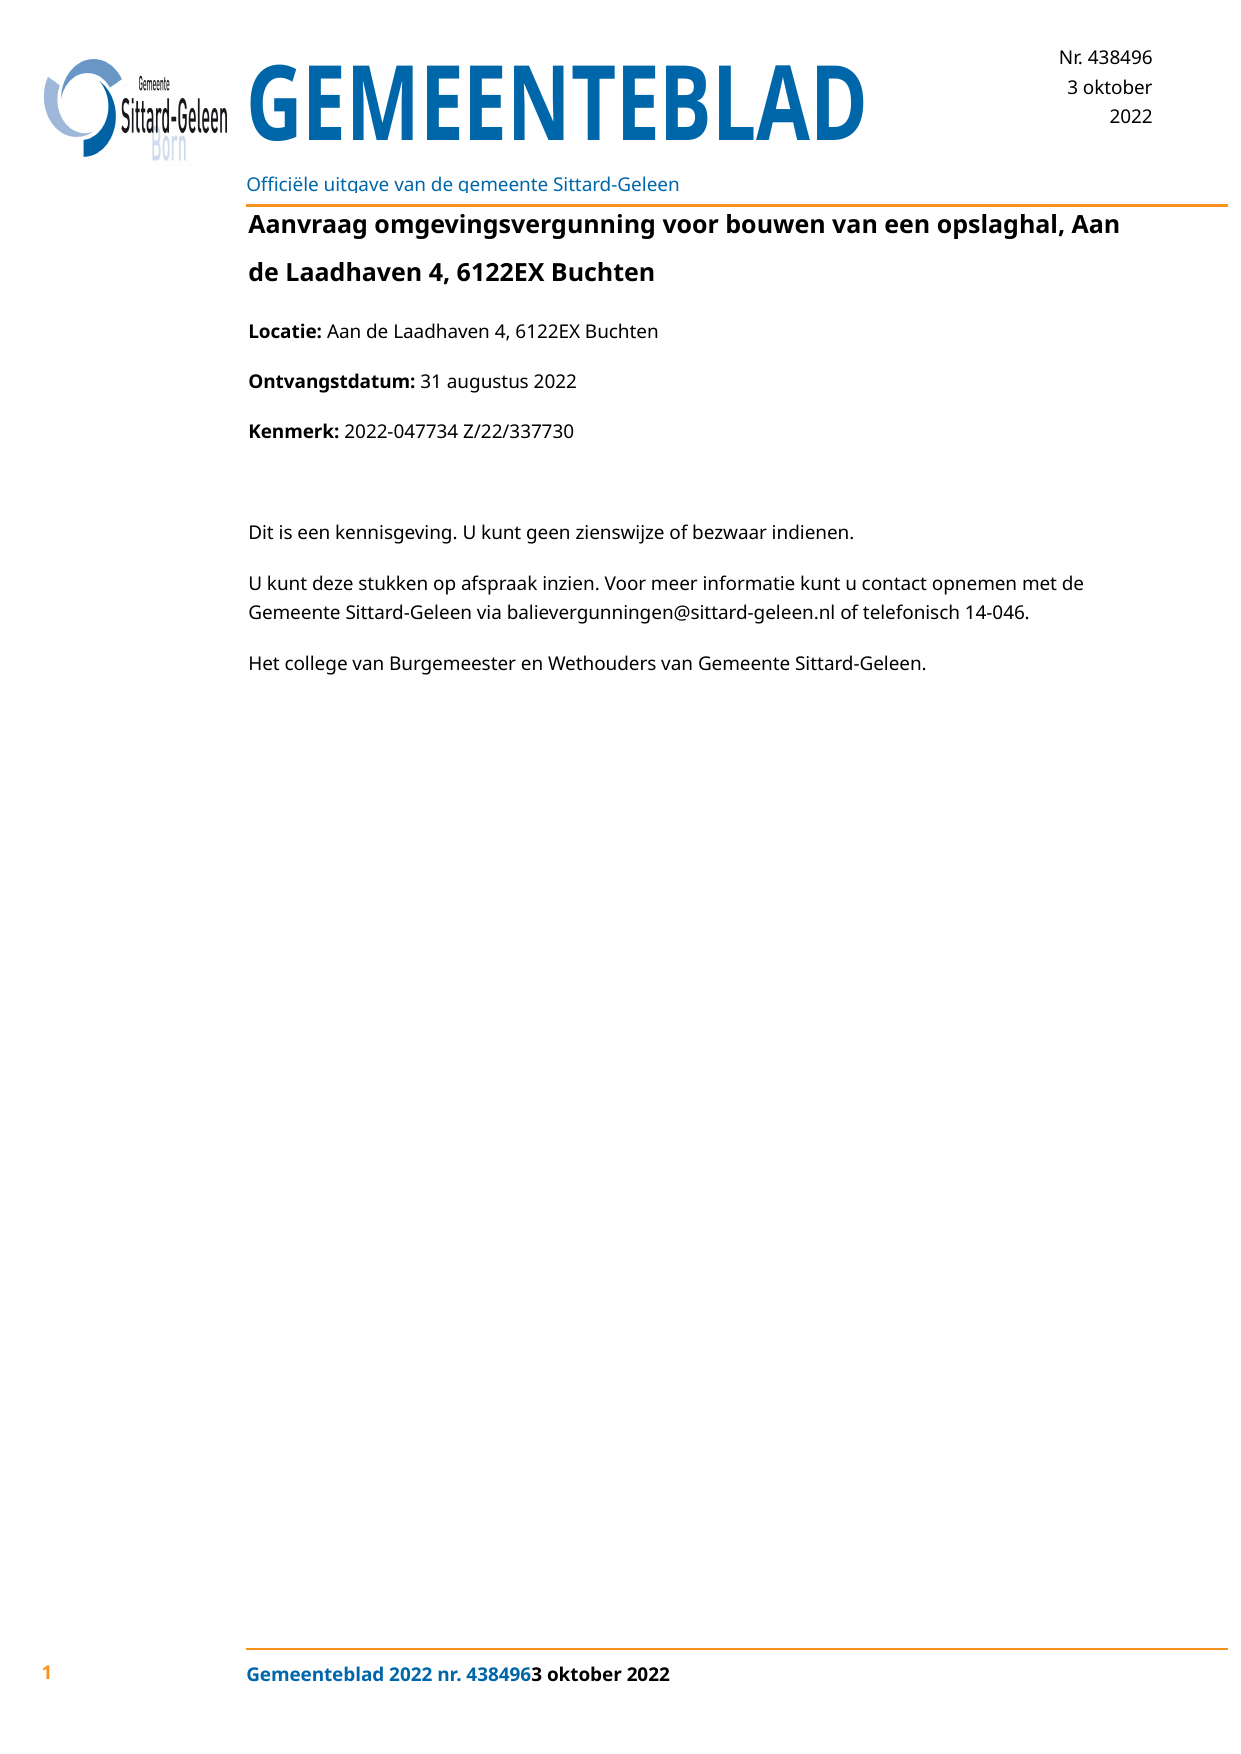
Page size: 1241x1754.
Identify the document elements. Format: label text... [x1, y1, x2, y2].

text Kenmerk: 2022-047734 Z/22/337730 [248, 419, 1152, 444]
text Het college van Burgemeester en Wethouders van Gemeente Sittard-Geleen. [248, 650, 1152, 676]
text Locatie: Aan de Laadhaven 4, 6122EX Buchten [248, 318, 1152, 344]
text Ontvangstdatum: 31 augustus 2022 [248, 368, 1152, 394]
text U kunt deze stukken op afspraak inzien. Voor meer informatie kunt u contact opnemen met de Gemeente Sittard-Geleen via balievergunningen@sittard-geleen.nl of telefonisch 14-046. [248, 570, 1152, 625]
text Dit is een kennisgeving. U kunt geen zienswijze of bezwaar indienen. [248, 519, 1152, 545]
text Aanvraag omgevingsvergunning voor bouwen van een opslaghal, Aan de Laadhaven 4, 6122EX Buchten [248, 207, 1152, 288]
picture [41, 47, 231, 172]
